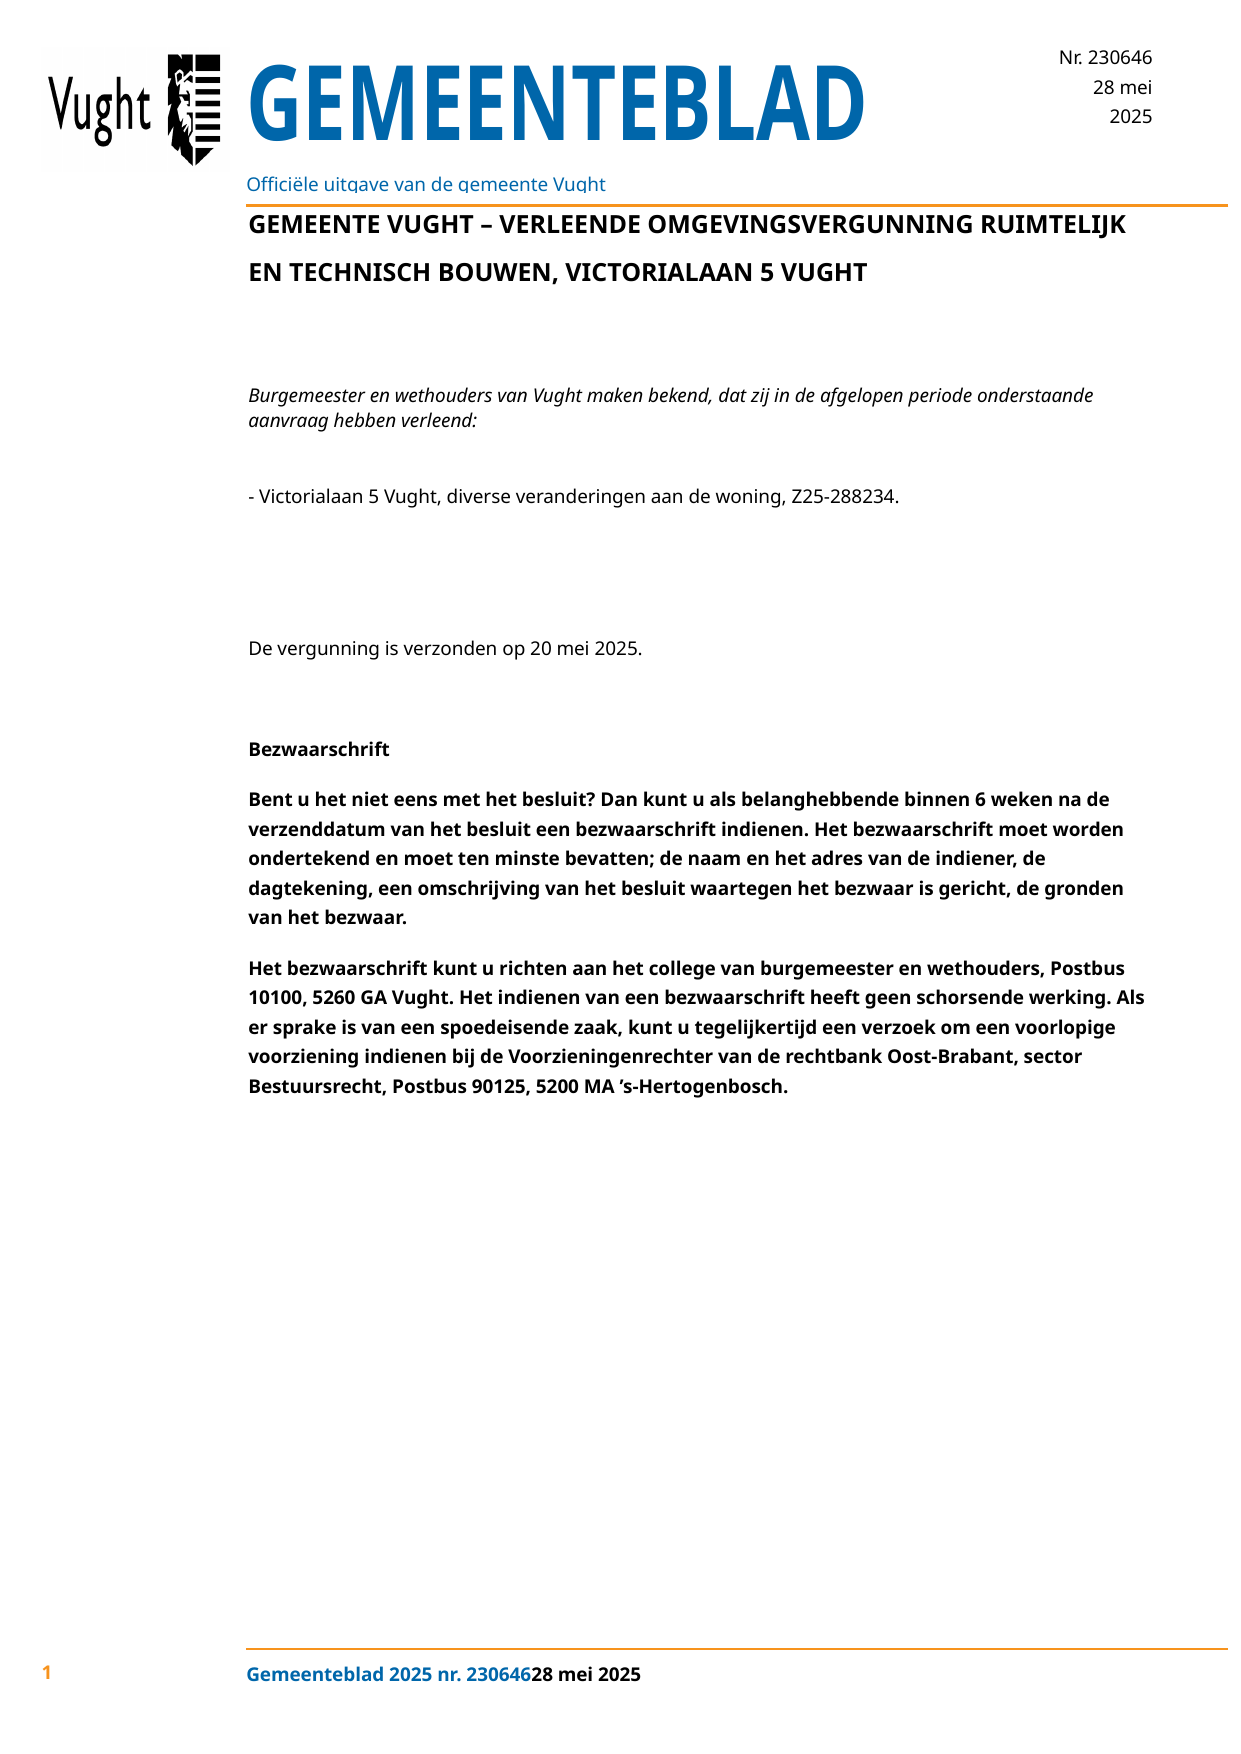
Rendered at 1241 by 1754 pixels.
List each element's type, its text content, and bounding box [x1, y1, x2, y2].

text De vergunning is verzonden op 20 mei 2025. [248, 635, 1152, 661]
text - Victorialaan 5 Vught, diverse veranderingen aan de woning, Z25-288234. [248, 484, 1152, 509]
text Bent u het niet eens met het besluit? Dan kunt u als belanghebbende binnen 6 weken na de verzenddatum van het besluit een bezwaarschrift indienen. Het bezwaarschrift moet worden ondertekend en moet ten minste bevatten; de naam en het adres van de indiener, de dagtekening, een omschrijving van het besluit waartegen het bezwaar is gericht, de gronden van het bezwaar. [248, 786, 1152, 930]
text GEMEENTE VUGHT – VERLEENDE OMGEVINGSVERGUNNING RUIMTELIJK EN TECHNISCH BOUWEN, VICTORIALAAN 5 VUGHT [248, 207, 1152, 288]
text Burgemeester en wethouders van Vught maken bekend, dat zij in de afgelopen periode onderstaande aanvraag hebben verleend: [248, 382, 1152, 433]
text Het bezwaarschrift kunt u richten aan het college van burgemeester en wethouders, Postbus 10100, 5260 GA Vught. Het indienen van een bezwaarschrift heeft geen schorsende werking. Als er sprake is van een spoedeisende zaak, kunt u tegelijkertijd een verzoek om een voorlopige voorziening indienen bij de Voorzieningenrechter van de rechtbank Oost-Brabant, sector Bestuursrecht, Postbus 90125, 5200 MA ’s-Hertogenbosch. [248, 955, 1152, 1099]
text Bezwaarschrift [248, 736, 1152, 762]
picture [41, 47, 231, 172]
